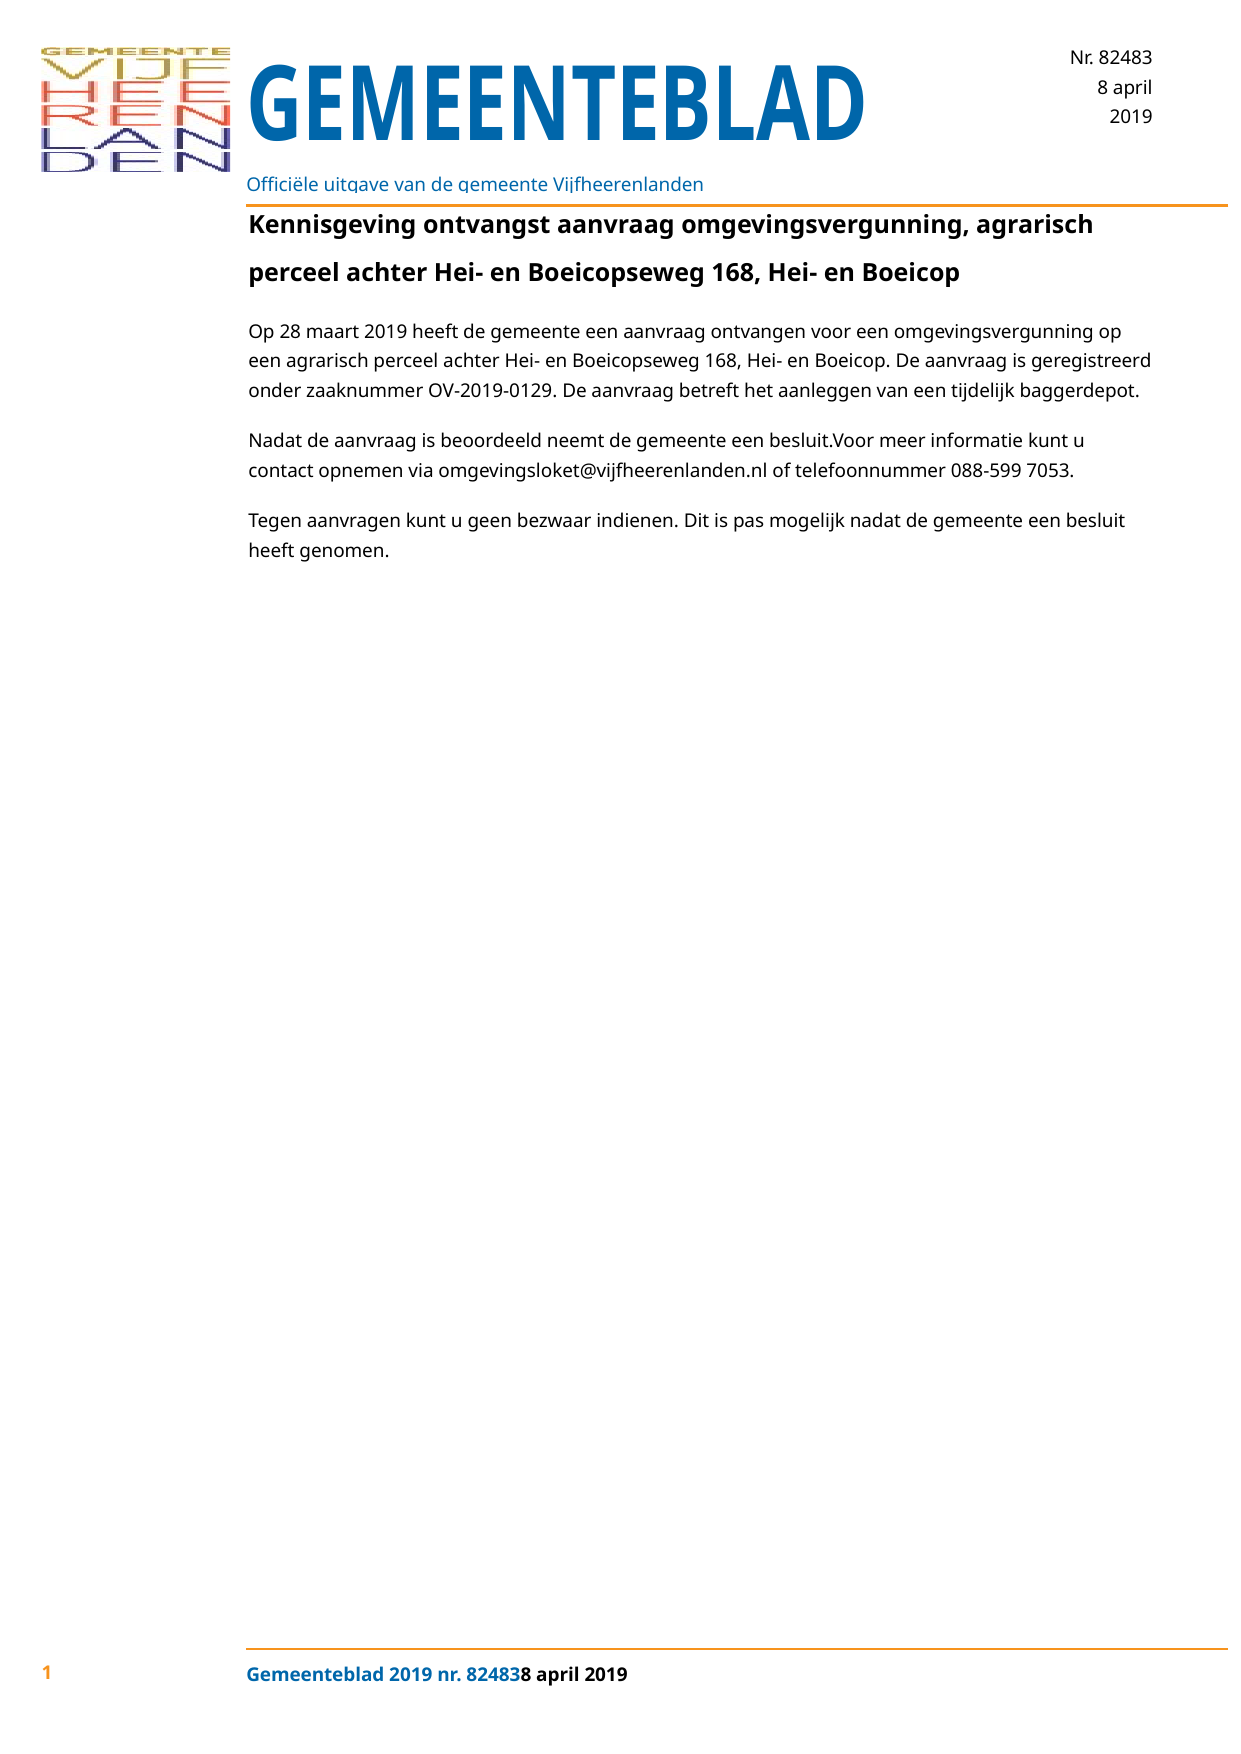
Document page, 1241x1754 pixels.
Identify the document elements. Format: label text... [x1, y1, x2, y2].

text Kennisgeving ontvangst aanvraag omgevingsvergunning, agrarisch perceel achter Hei- en Boeicopseweg 168, Hei- en Boeicop [248, 207, 1152, 288]
text Op 28 maart 2019 heeft de gemeente een aanvraag ontvangen voor een omgevingsvergunning op een agrarisch perceel achter Hei- en Boeicopseweg 168, Hei- en Boeicop. De aanvraag is geregistreerd onder zaaknummer OV-2019-0129. De aanvraag betreft het aanleggen van een tijdelijk baggerdepot. [248, 318, 1152, 403]
text Nadat de aanvraag is beoordeeld neemt de gemeente een besluit.Voor meer informatie kunt u contact opnemen via omgevingsloket@vijfheerenlanden.nl of telefoonnummer 088-599 7053. [248, 427, 1152, 483]
text Tegen aanvragen kunt u geen bezwaar indienen. Dit is pas mogelijk nadat de gemeente een besluit heeft genomen. [248, 507, 1152, 563]
picture [41, 47, 231, 172]
